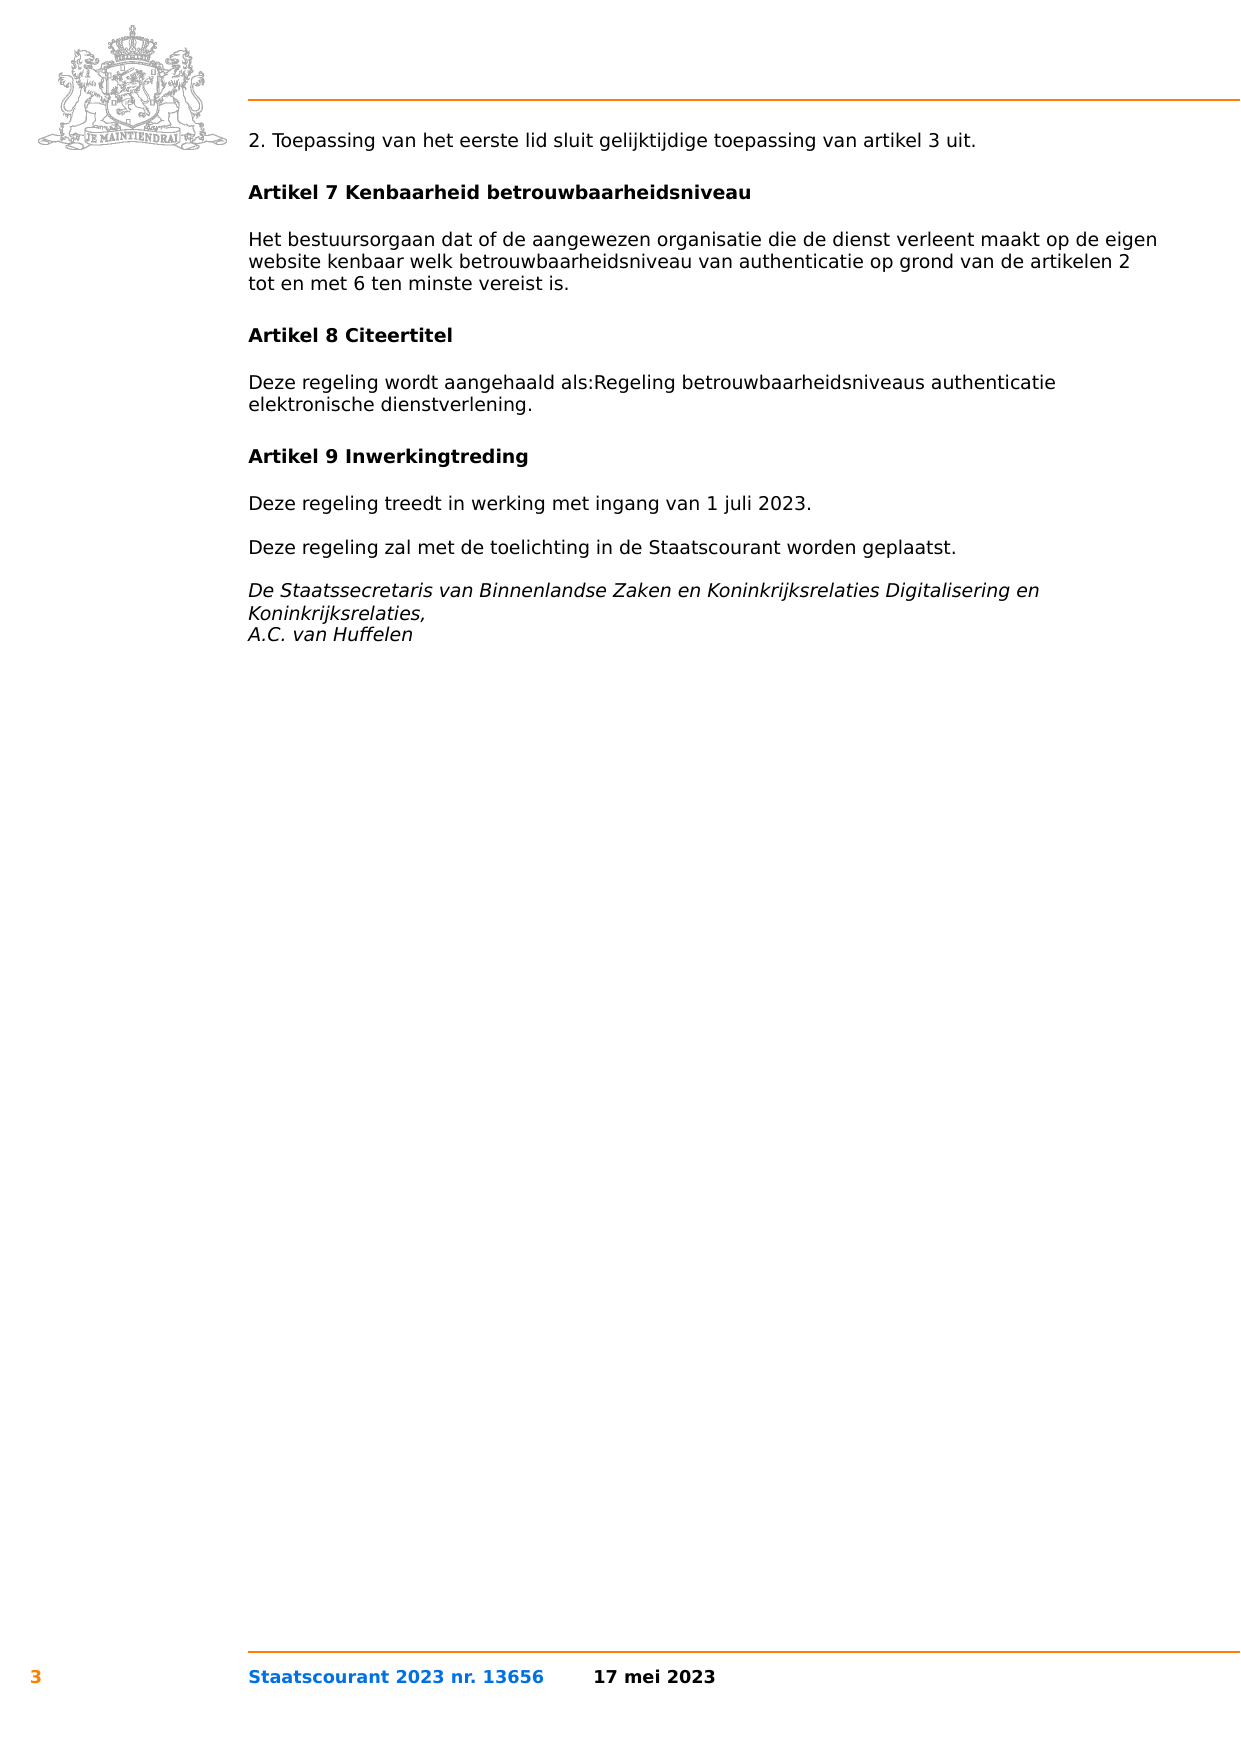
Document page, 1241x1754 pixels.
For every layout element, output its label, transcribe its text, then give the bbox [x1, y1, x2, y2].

subtitle Artikel 9 Inwerkingtreding [248, 446, 1163, 468]
text Deze regeling zal met de toelichting in de Staatscourant worden geplaatst. [248, 537, 1163, 558]
text Deze regeling treedt in werking met ingang van 1 juli 2023. [248, 493, 1163, 515]
subtitle Artikel 8 Citeertitel [248, 325, 1163, 347]
picture [38, 25, 227, 150]
text Deze regeling wordt aangehaald als:Regeling betrouwbaarheidsniveaus authenticatie elektronische dienstverlening. [248, 372, 1163, 416]
text De Staatssecretaris van Binnenlandse Zaken en Koninkrijksrelaties Digitalisering en Koninkrijksrelaties, A.C. van Huffelen [248, 580, 1163, 646]
text 2. Toepassing van het eerste lid sluit gelijktijdige toepassing van artikel 3 uit. [248, 130, 1163, 152]
text Het bestuursorgaan dat of de aangewezen organisatie die de dienst verleent maakt op de eigen website kenbaar welk betrouwbaarheidsniveau van authenticatie op grond van de artikelen 2 tot en met 6 ten minste vereist is. [248, 229, 1163, 295]
subtitle Artikel 7 Kenbaarheid betrouwbaarheidsniveau [248, 182, 1163, 204]
